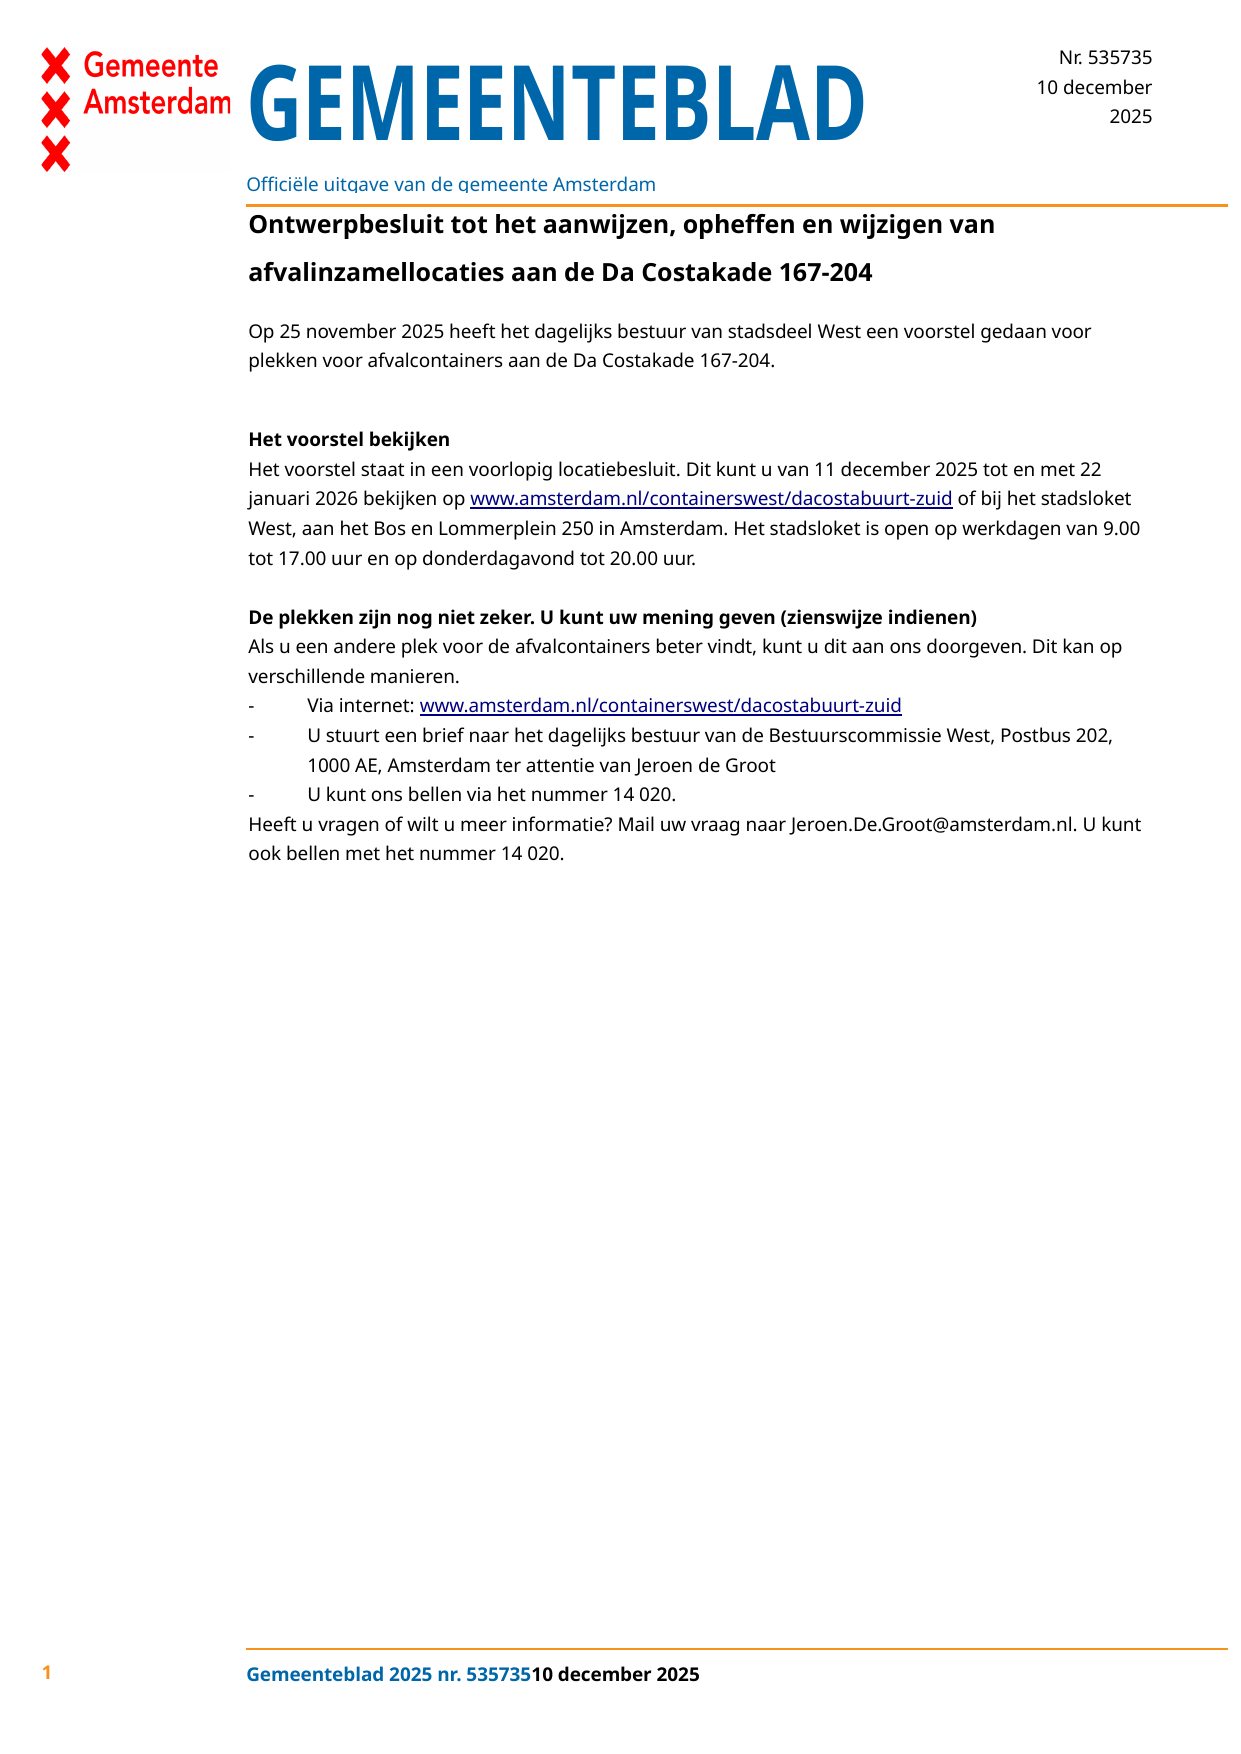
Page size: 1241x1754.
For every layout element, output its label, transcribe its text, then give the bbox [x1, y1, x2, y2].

list U kunt ons bellen via het nummer 14 020. [248, 781, 1152, 807]
text Als u een andere plek voor de afvalcontainers beter vindt, kunt u dit aan ons doorgeven. Dit kan op verschillende manieren. [248, 633, 1152, 689]
list Via internet: www.amsterdam.nl/containerswest/dacostabuurt-zuid [248, 693, 1152, 718]
text Heeft u vragen of wilt u meer informatie? Mail uw vraag naar Jeroen.De.Groot@amsterdam.nl. U kunt ook bellen met het nummer 14 020. [248, 811, 1152, 866]
list U stuurt een brief naar het dagelijks bestuur van de Bestuurscommissie West, Postbus 202, 1000 AE, Amsterdam ter attentie van Jeroen de Groot [248, 722, 1152, 777]
text De plekken zijn nog niet zeker. U kunt uw mening geven (zienswijze indienen) [248, 604, 1152, 629]
text Het voorstel staat in een voorlopig locatiebesluit. Dit kunt u van 11 december 2025 tot en met 22 januari 2026 bekijken op www.amsterdam.nl/containerswest/dacostabuurt-zuid of bij het stadsloket West, aan het Bos en Lommerplein 250 in Amsterdam. Het stadsloket is open op werkdagen van 9.00 tot 17.00 uur en op donderdagavond tot 20.00 uur. [248, 456, 1152, 570]
text Op 25 november 2025 heeft het dagelijks bestuur van stadsdeel West een voorstel gedaan voor plekken voor afvalcontainers aan de Da Costakade 167-204. [248, 318, 1152, 373]
text Het voorstel bekijken [248, 426, 1152, 452]
text Ontwerpbesluit tot het aanwijzen, opheffen en wijzigen van afvalinzamellocaties aan de Da Costakade 167-204 [248, 207, 1152, 288]
picture [41, 47, 231, 172]
